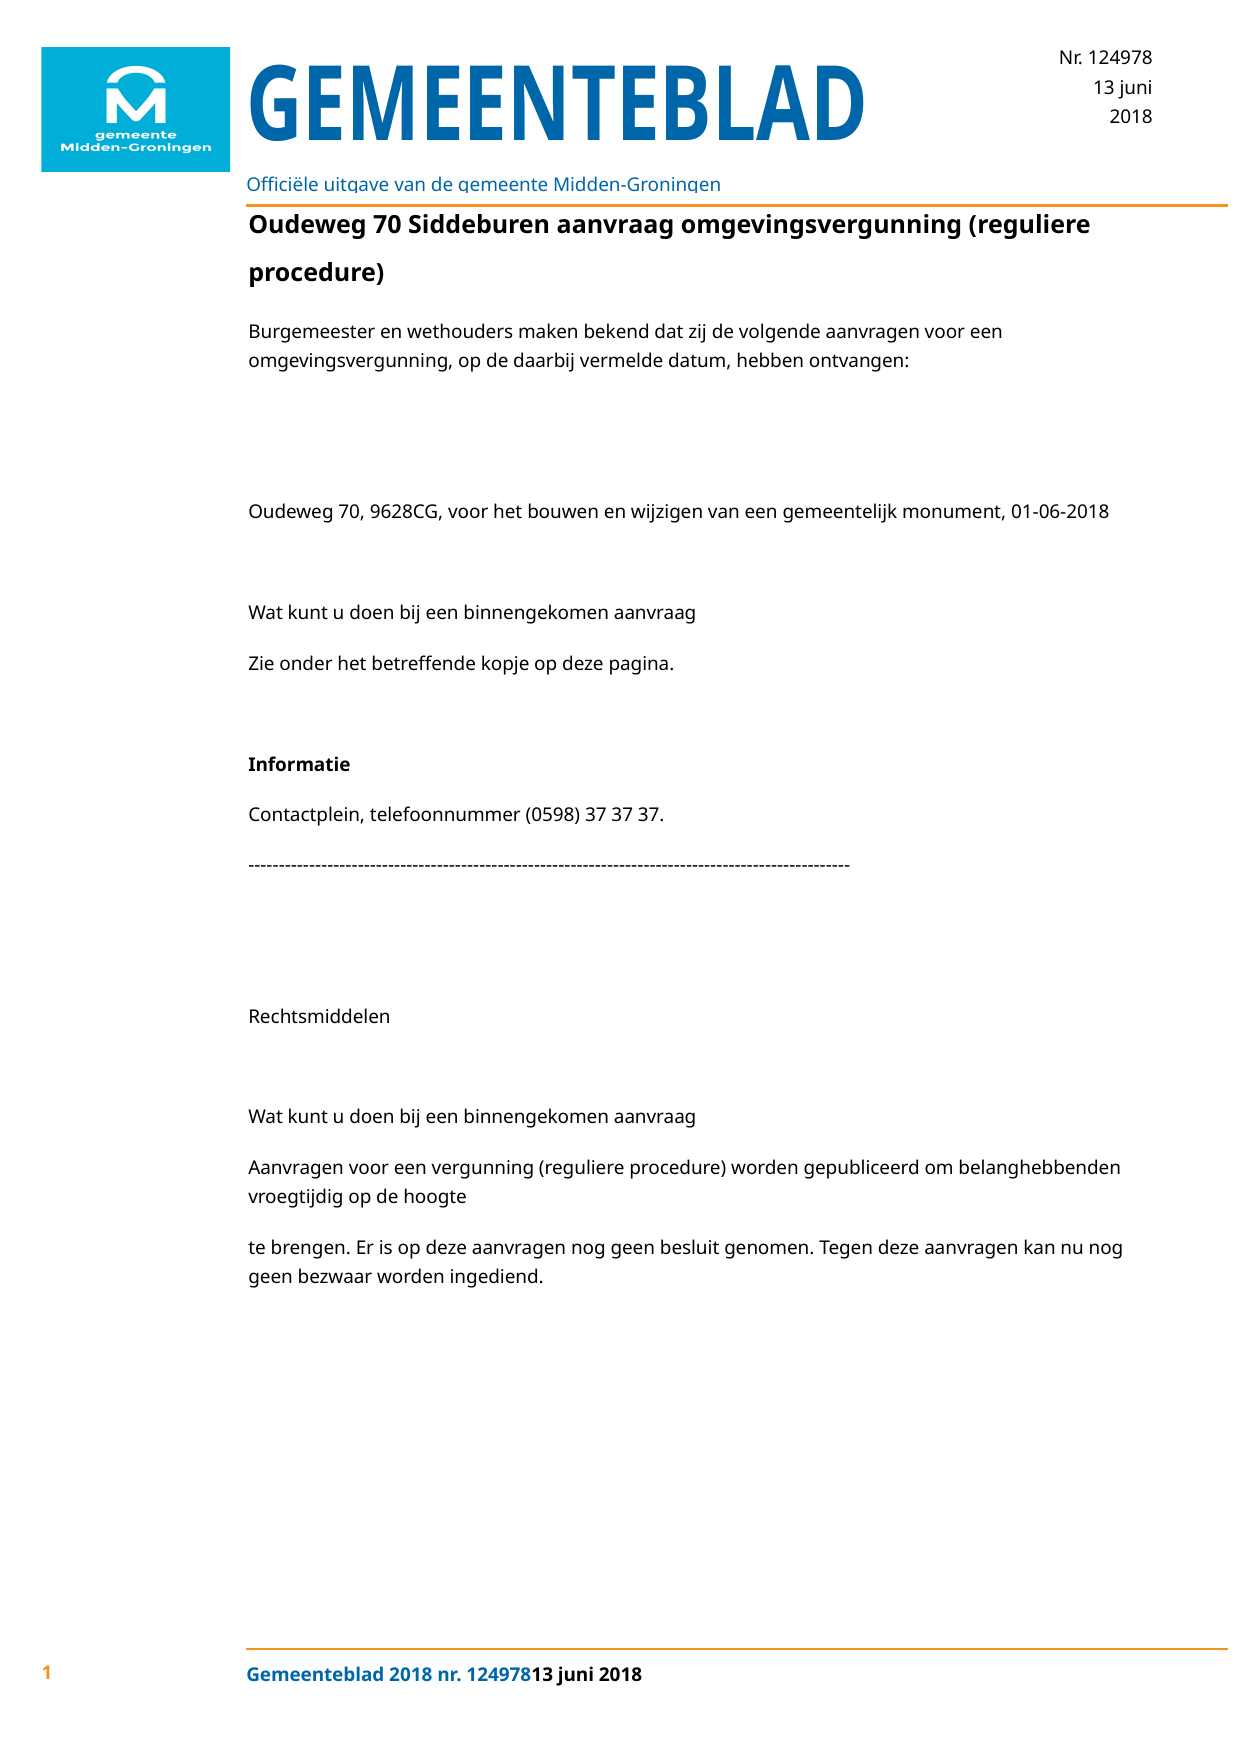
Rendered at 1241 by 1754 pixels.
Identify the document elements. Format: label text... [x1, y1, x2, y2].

picture [108, 66, 164, 82]
text Rechtsmiddelen [248, 1003, 1152, 1029]
text Contactplein, telefoonnummer (0598) 37 37 37. [248, 801, 1152, 827]
picture [184, 146, 190, 153]
text Zie onder het betreffende kopje op deze pagina. [248, 650, 1152, 676]
text Oudeweg 70 Siddeburen aanvraag omgevingsvergunning (reguliere procedure) [248, 207, 1152, 288]
text Burgemeester en wethouders maken bekend dat zij de volgende aanvragen voor een omgevingsvergunning, op de daarbij vermelde datum, hebben ontvangen: [248, 318, 1152, 373]
text --------------------------------------------------------------------------------------------------- [248, 852, 1152, 877]
text Wat kunt u doen bij een binnengekomen aanvraag [248, 599, 1152, 625]
text Aanvragen voor een vergunning (reguliere procedure) worden gepubliceerd om belanghebbenden vroegtijdig op de hoogte [248, 1154, 1152, 1209]
text Wat kunt u doen bij een binnengekomen aanvraag [248, 1104, 1152, 1129]
picture [107, 89, 165, 122]
text te brengen. Er is op deze aanvragen nog geen besluit genomen. Tegen deze aanvragen kan nu nog geen bezwaar worden ingediend. [248, 1234, 1152, 1289]
text Oudeweg 70, 9628CG, voor het bouwen en wijzigen van een gemeentelijk monument, 01-06-2018 [248, 499, 1152, 524]
text Informatie [248, 751, 1152, 777]
